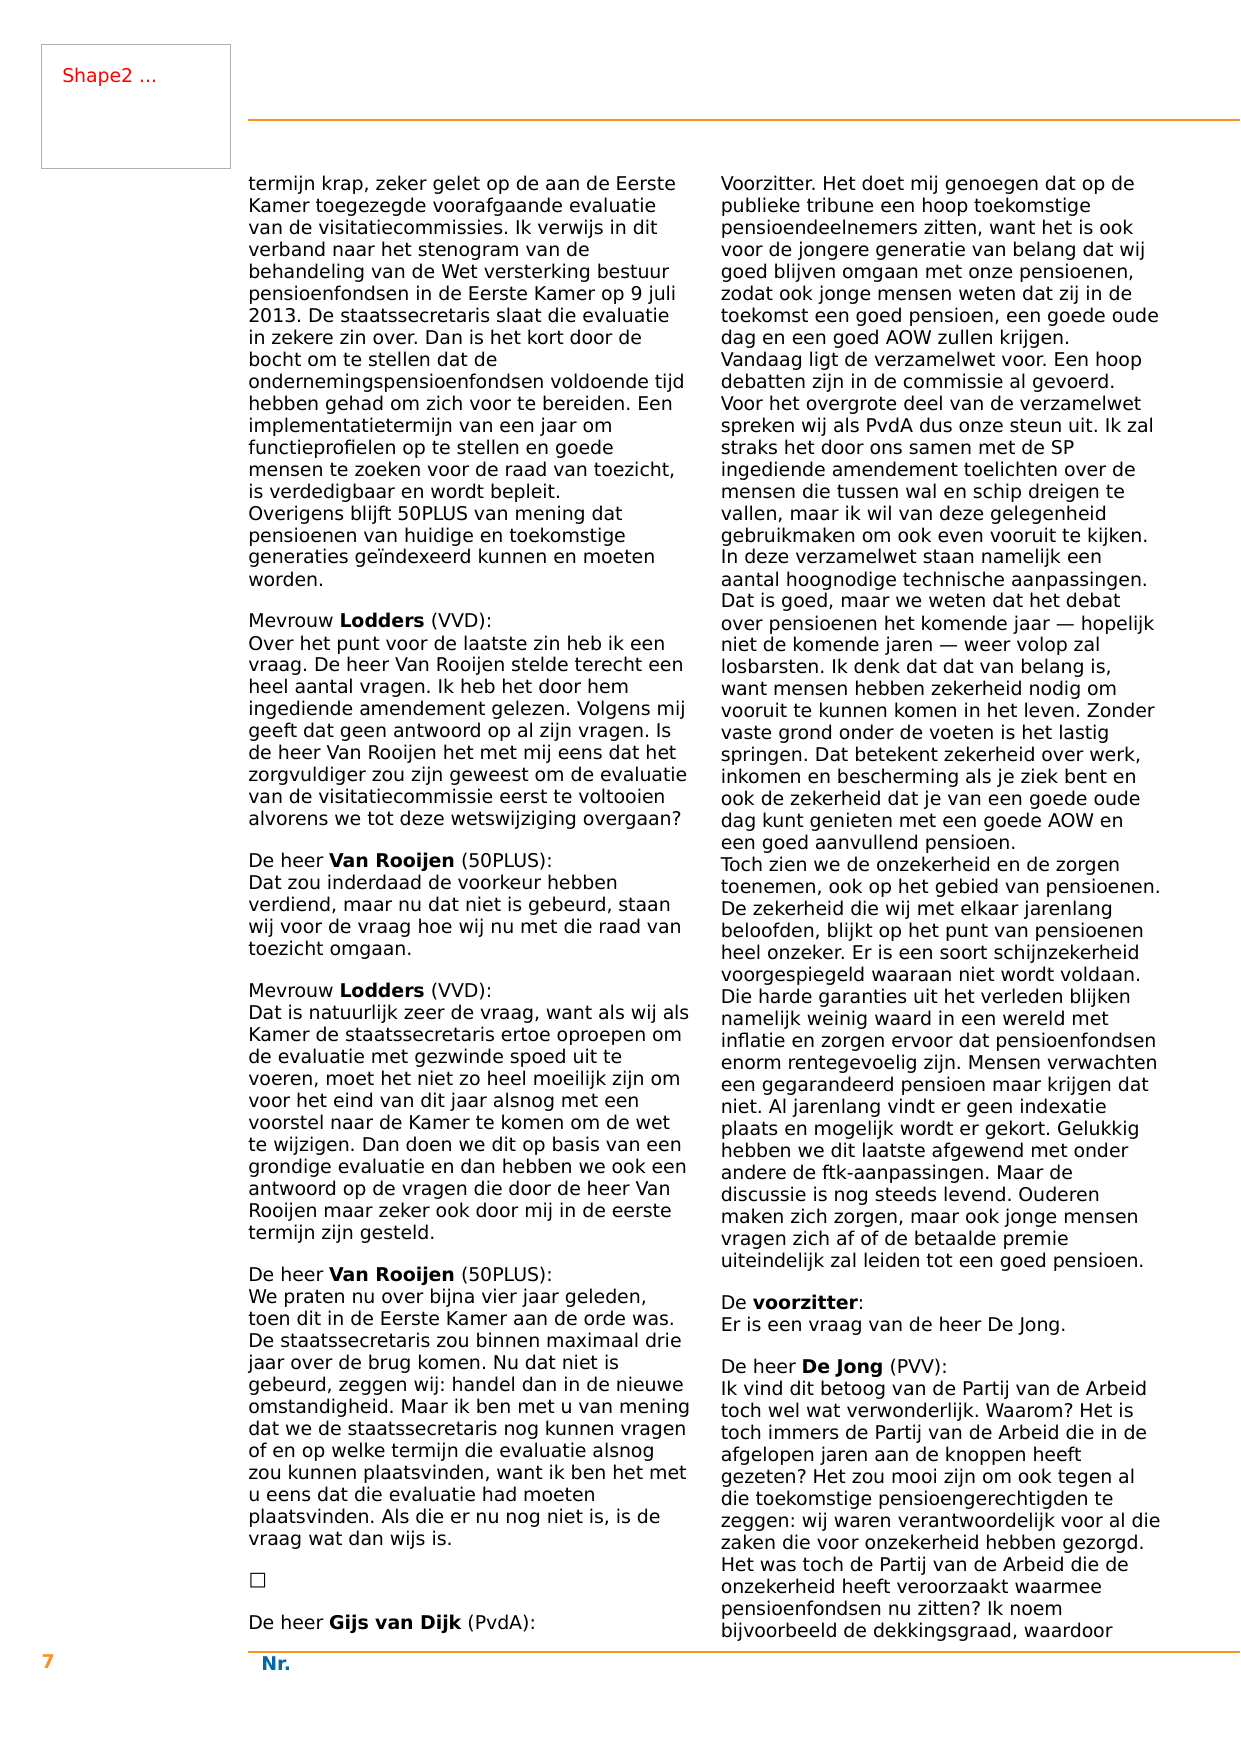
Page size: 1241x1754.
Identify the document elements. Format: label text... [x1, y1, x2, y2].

text Vandaag ligt de verzamelwet voor. Een hoop debatten zijn in de commissie al gevoerd. Voor het overgrote deel van de verzamelwet spreken wij als PvdA dus onze steun uit. Ik zal straks het door ons samen met de SP ingediende amendement toelichten over de mensen die tussen wal en schip dreigen te vallen, maar ik wil van deze gelegenheid gebruikmaken om ook even vooruit te kijken. In deze verzamelwet staan namelijk een aantal hoognodige technische aanpassingen. Dat is goed, maar we weten dat het debat over pensioenen het komende jaar — hopelijk niet de komende jaren — weer volop zal losbarsten. Ik denk dat dat van belang is, want mensen hebben zekerheid nodig om vooruit te kunnen komen in het leven. Zonder vaste grond onder de voeten is het lastig springen. Dat betekent zekerheid over werk, inkomen en bescherming als je ziek bent en ook de zekerheid dat je van een goede oude dag kunt genieten met een goede AOW en een goed aanvullend pensioen. [721, 349, 1163, 854]
text Toch zien we de onzekerheid en de zorgen toenemen, ook op het gebied van pensioenen. De zekerheid die wij met elkaar jarenlang beloofden, blijkt op het punt van pensioenen heel onzeker. Er is een soort schijnzekerheid voorgespiegeld waaraan niet wordt voldaan. Die harde garanties uit het verleden blijken namelijk weinig waard in een wereld met inflatie en zorgen ervoor dat pensioenfondsen enorm rentegevoelig zijn. Mensen verwachten een gegarandeerd pensioen maar krijgen dat niet. Al jarenlang vindt er geen indexatie plaats en mogelijk wordt er gekort. Gelukkig hebben we dit laatste afgewend met onder andere de ftk-aanpassingen. Maar de discussie is nog steeds levend. Ouderen maken zich zorgen, maar ook jonge mensen vragen zich af of de betaalde premie uiteindelijk zal leiden tot een goed pensioen. [721, 854, 1163, 1272]
text Dat zou inderdaad de voorkeur hebben verdiend, maar nu dat niet is gebeurd, staan wij voor de vraag hoe wij nu met die raad van toezicht omgaan. [248, 872, 691, 960]
text De heer Van Rooijen (50PLUS): [248, 1264, 691, 1286]
text De voorzitter: [721, 1292, 1163, 1314]
text Dat is natuurlijk zeer de vraag, want als wij als Kamer de staatssecretaris ertoe oproepen om de evaluatie met gezwinde spoed uit te voeren, moet het niet zo heel moeilijk zijn om voor het eind van dit jaar alsnog met een voorstel naar de Kamer te komen om de wet te wijzigen. Dan doen we dit op basis van een grondige evaluatie en dan hebben we ook een antwoord op de vragen die door de heer Van Rooijen maar zeker ook door mij in de eerste termijn zijn gesteld. [248, 1002, 691, 1244]
text Overigens blijft 50PLUS van mening dat pensioenen van huidige en toekomstige generaties geïndexeerd kunnen en moeten worden. [248, 502, 691, 590]
text De heer Gijs van Dijk (PvdA): [248, 1612, 691, 1633]
text Er is een vraag van de heer De Jong. [721, 1314, 1163, 1336]
text Mevrouw Lodders (VVD): [248, 980, 691, 1002]
text We praten nu over bijna vier jaar geleden, toen dit in de Eerste Kamer aan de orde was. De staatssecretaris zou binnen maximaal drie jaar over de brug komen. Nu dat niet is gebeurd, zeggen wij: handel dan in de nieuwe omstandigheid. Maar ik ben met u van mening dat we de staatssecretaris nog kunnen vragen of en op welke termijn die evaluatie alsnog zou kunnen plaatsvinden, want ik ben het met u eens dat die evaluatie had moeten plaatsvinden. Als die er nu nog niet is, is de vraag wat dan wijs is. [248, 1286, 691, 1549]
text termijn krap, zeker gelet op de aan de Eerste Kamer toegezegde voorafgaande evaluatie van de visitatiecommissies. Ik verwijs in dit verband naar het stenogram van de behandeling van de Wet versterking bestuur pensioenfondsen in de Eerste Kamer op 9 juli 2013. De staatssecretaris slaat die evaluatie in zekere zin over. Dan is het kort door de bocht om te stellen dat de ondernemingspensioenfondsen voldoende tijd hebben gehad om zich voor te bereiden. Een implementatietermijn van een jaar om functieprofielen op te stellen en goede mensen te zoeken voor de raad van toezicht, is verdedigbaar en wordt bepleit. [248, 173, 691, 502]
text Ik vind dit betoog van de Partij van de Arbeid toch wel wat verwonderlijk. Waarom? Het is toch immers de Partij van de Arbeid die in de afgelopen jaren aan de knoppen heeft gezeten? Het zou mooi zijn om ook tegen al die toekomstige pensioengerechtigden te zeggen: wij waren verantwoordelijk voor al die zaken die voor onzekerheid hebben gezorgd. Het was toch de Partij van de Arbeid die de onzekerheid heeft veroorzaakt waarmee pensioenfondsen nu zitten? Ik noem bijvoorbeeld de dekkingsgraad, waardoor [721, 1378, 1163, 1641]
text De heer De Jong (PVV): [721, 1356, 1163, 1378]
text ⬜ [248, 1569, 691, 1592]
text Over het punt voor de laatste zin heb ik een vraag. De heer Van Rooijen stelde terecht een heel aantal vragen. Ik heb het door hem ingediende amendement gelezen. Volgens mij geeft dat geen antwoord op al zijn vragen. Is de heer Van Rooijen het met mij eens dat het zorgvuldiger zou zijn geweest om de evaluatie van de visitatiecommissie eerst te voltooien alvorens we tot deze wetswijziging overgaan? [248, 632, 691, 830]
text De heer Van Rooijen (50PLUS): [248, 850, 691, 872]
text Mevrouw Lodders (VVD): [248, 610, 691, 632]
text Voorzitter. Het doet mij genoegen dat op de publieke tribune een hoop toekomstige pensioendeelnemers zitten, want het is ook voor de jongere generatie van belang dat wij goed blijven omgaan met onze pensioenen, zodat ook jonge mensen weten dat zij in de toekomst een goed pensioen, een goede oude dag en een goed AOW zullen krijgen. [721, 173, 1163, 349]
